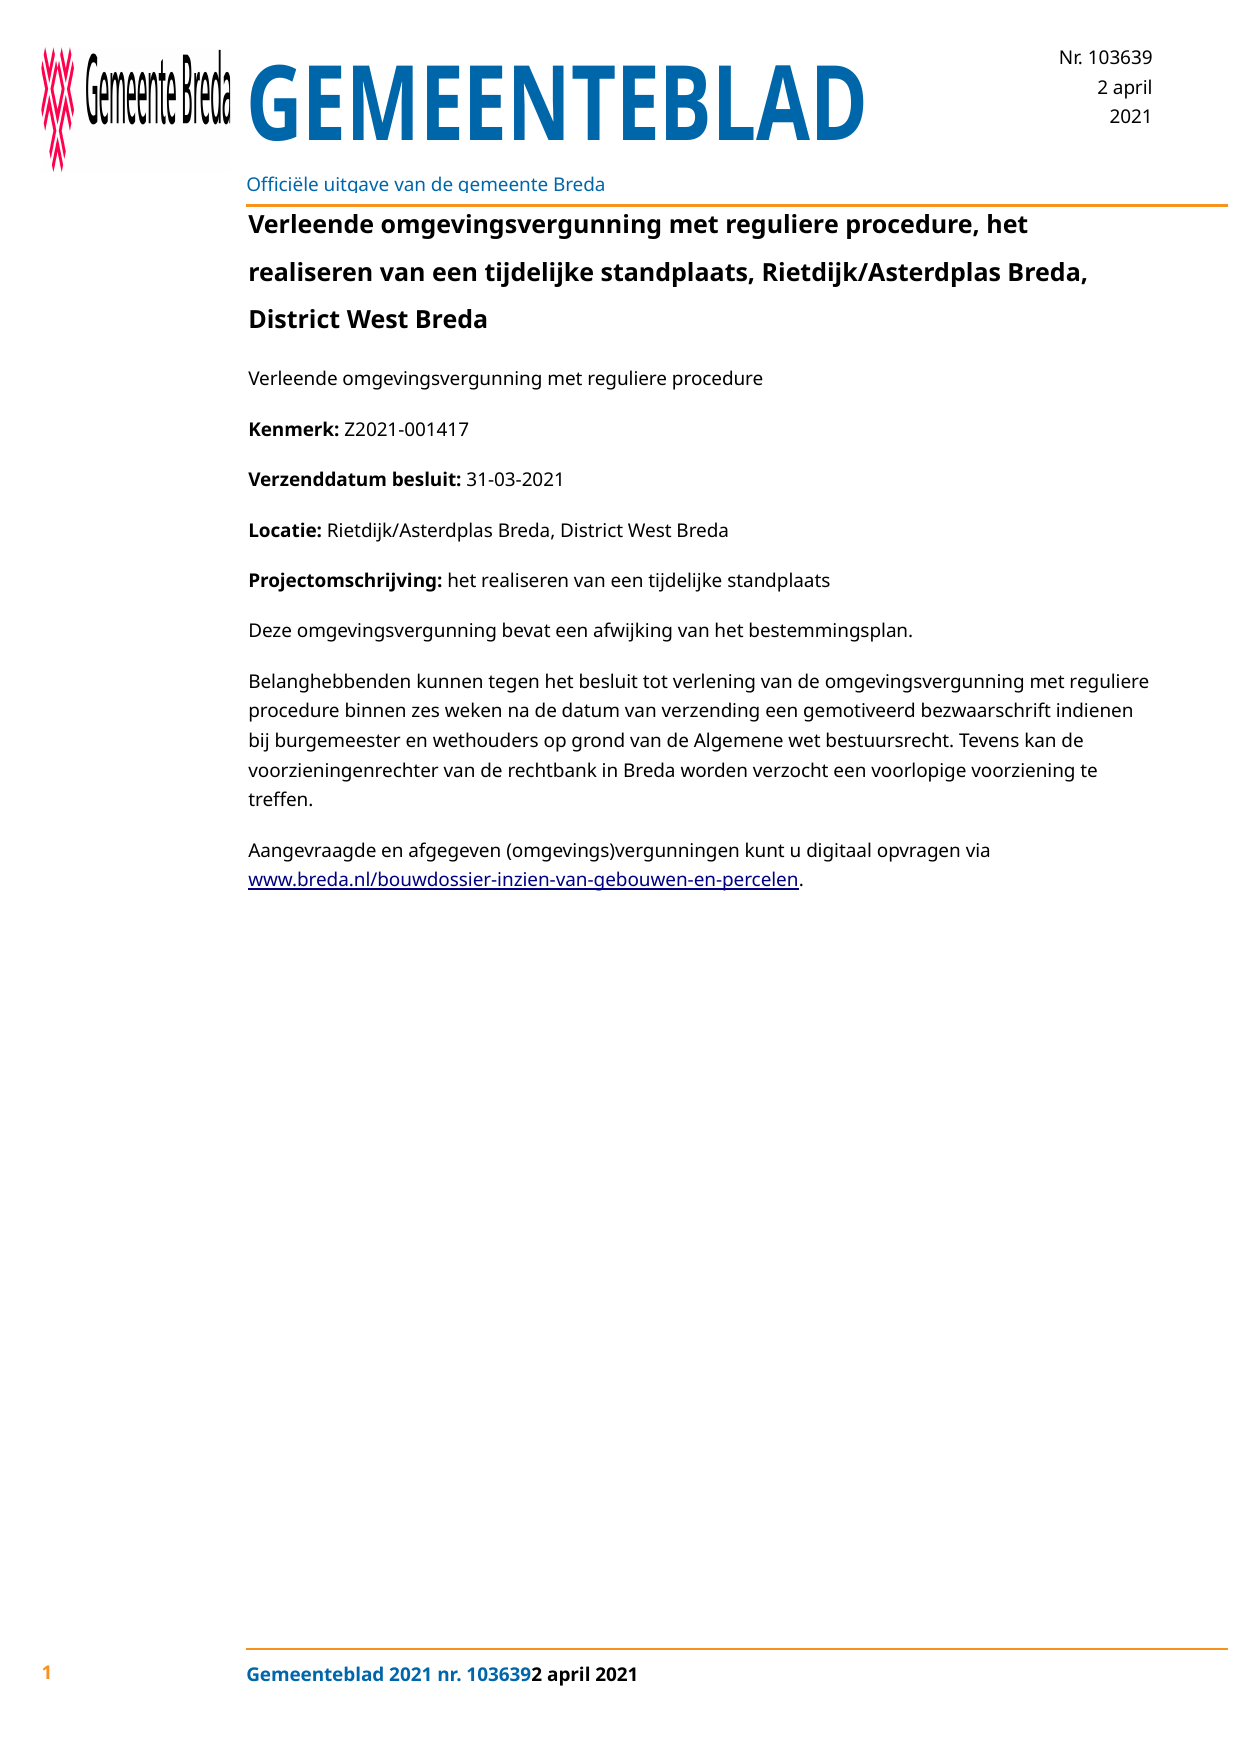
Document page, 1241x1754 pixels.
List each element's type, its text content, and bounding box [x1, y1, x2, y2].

text Projectomschrijving: het realiseren van een tijdelijke standplaats [248, 567, 1152, 593]
text Verleende omgevingsvergunning met reguliere procedure [248, 366, 1152, 391]
text Verleende omgevingsvergunning met reguliere procedure, het realiseren van een tijdelijke standplaats, Rietdijk/Asterdplas Breda, District West Breda [248, 207, 1152, 336]
text Locatie: Rietdijk/Asterdplas Breda, District West Breda [248, 517, 1152, 542]
text Verzenddatum besluit: 31-03-2021 [248, 466, 1152, 492]
text Belanghebbenden kunnen tegen het besluit tot verlening van de omgevingsvergunning met reguliere procedure binnen zes weken na de datum van verzending een gemotiveerd bezwaarschrift indienen bij burgemeester en wethouders op grond van de Algemene wet bestuursrecht. Tevens kan de voorzieningenrechter van de rechtbank in Breda worden verzocht een voorlopige voorziening te treffen. [248, 668, 1152, 812]
text Kenmerk: Z2021-001417 [248, 416, 1152, 442]
text Deze omgevingsvergunning bevat een afwijking van het bestemmingsplan. [248, 618, 1152, 643]
text Aangevraagde en afgegeven (omgevings)vergunningen kunt u digitaal opvragen via www.breda.nl/bouwdossier-inzien-van-gebouwen-en-percelen. [248, 837, 1152, 892]
picture [41, 47, 231, 172]
